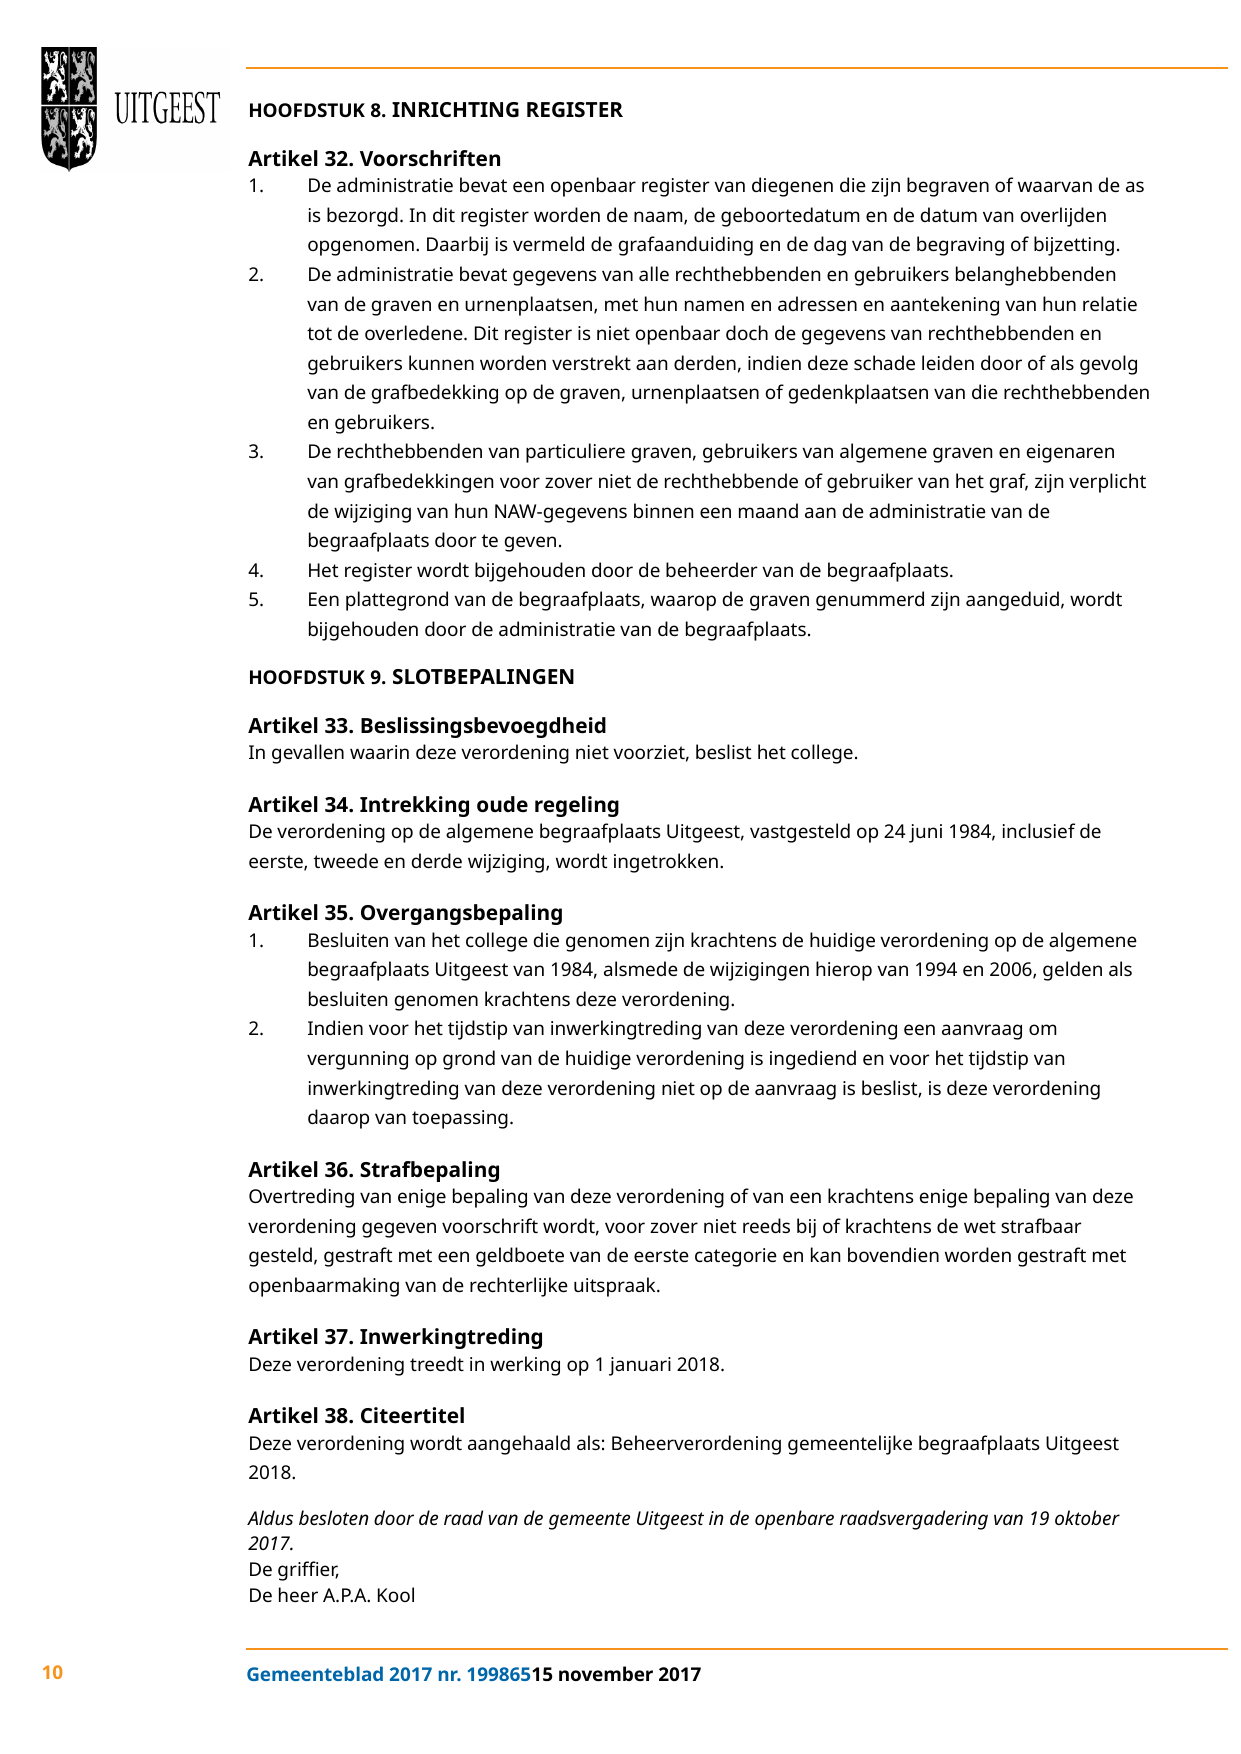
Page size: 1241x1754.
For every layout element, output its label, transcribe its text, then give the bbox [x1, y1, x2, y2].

text De griffier, [248, 1556, 1152, 1582]
text HOOFDSTUK 8. INRICHTING REGISTER [248, 95, 1152, 123]
list Indien voor het tijdstip van inwerkingtreding van deze verordening een aanvraag om vergunning op grond van de huidige verordening is ingediend en voor het tijdstip van inwerkingtreding van deze verordening niet op de aanvraag is beslist, is deze verordening daarop van toepassing. [248, 1016, 1152, 1130]
text Artikel 38. Citeertitel [248, 1401, 1152, 1430]
list Een plattegrond van de begraafplaats, waarop de graven genummerd zijn aangeduid, wordt bijgehouden door de administratie van de begraafplaats. [248, 587, 1152, 642]
picture [41, 47, 231, 172]
text Artikel 33. Beslissingsbevoegdheid [248, 711, 1152, 739]
text Artikel 37. Inwerkingtreding [248, 1322, 1152, 1351]
text Artikel 34. Intrekking oude regeling [248, 790, 1152, 818]
text Artikel 36. Strafbepaling [248, 1155, 1152, 1183]
list De administratie bevat gegevens van alle rechthebbenden en gebruikers belanghebbenden van de graven en urnenplaatsen, met hun namen en adressen en aantekening van hun relatie tot de overledene. Dit register is niet openbaar doch de gegevens van rechthebbenden en gebruikers kunnen worden verstrekt aan derden, indien deze schade leiden door of als gevolg van de grafbedekking op de graven, urnenplaatsen of gedenkplaatsen van die rechthebbenden en gebruikers. [248, 261, 1152, 435]
text Artikel 35. Overgangsbepaling [248, 898, 1152, 927]
text De heer A.P.A. Kool [248, 1582, 1152, 1608]
text HOOFDSTUK 9. SLOTBEPALINGEN [248, 662, 1152, 690]
text Artikel 32. Voorschriften [248, 144, 1152, 172]
text In gevallen waarin deze verordening niet voorziet, beslist het college. [248, 739, 1152, 765]
list De rechthebbenden van particuliere graven, gebruikers van algemene graven en eigenaren van grafbedekkingen voor zover niet de rechthebbende of gebruiker van het graf, zijn verplicht de wijziging van hun NAW-gegevens binnen een maand aan de administratie van de begraafplaats door te geven. [248, 439, 1152, 553]
list Het register wordt bijgehouden door de beheerder van de begraafplaats. [248, 557, 1152, 583]
list Besluiten van het college die genomen zijn krachtens de huidige verordening op de algemene begraafplaats Uitgeest van 1984, alsmede de wijzigingen hierop van 1994 en 2006, gelden als besluiten genomen krachtens deze verordening. [248, 927, 1152, 1012]
text Overtreding van enige bepaling van deze verordening of van een krachtens enige bepaling van deze verordening gegeven voorschrift wordt, voor zover niet reeds bij of krachtens de wet strafbaar gesteld, gestraft met een geldboete van de eerste categorie en kan bovendien worden gestraft met openbaarmaking van de rechterlijke uitspraak. [248, 1183, 1152, 1298]
text Deze verordening wordt aangehaald als: Beheerverordening gemeentelijke begraafplaats Uitgeest 2018. [248, 1430, 1152, 1485]
list De administratie bevat een openbaar register van diegenen die zijn begraven of waarvan de as is bezorgd. In dit register worden de naam, de geboortedatum en de datum van overlijden opgenomen. Daarbij is vermeld de grafaanduiding en de dag van de begraving of bijzetting. [248, 172, 1152, 257]
text Aldus besloten door de raad van de gemeente Uitgeest in de openbare raadsvergadering van 19 oktober 2017. [248, 1505, 1152, 1556]
text De verordening op de algemene begraafplaats Uitgeest, vastgesteld op 24 juni 1984, inclusief de eerste, tweede en derde wijziging, wordt ingetrokken. [248, 818, 1152, 874]
text Deze verordening treedt in werking op 1 januari 2018. [248, 1351, 1152, 1377]
